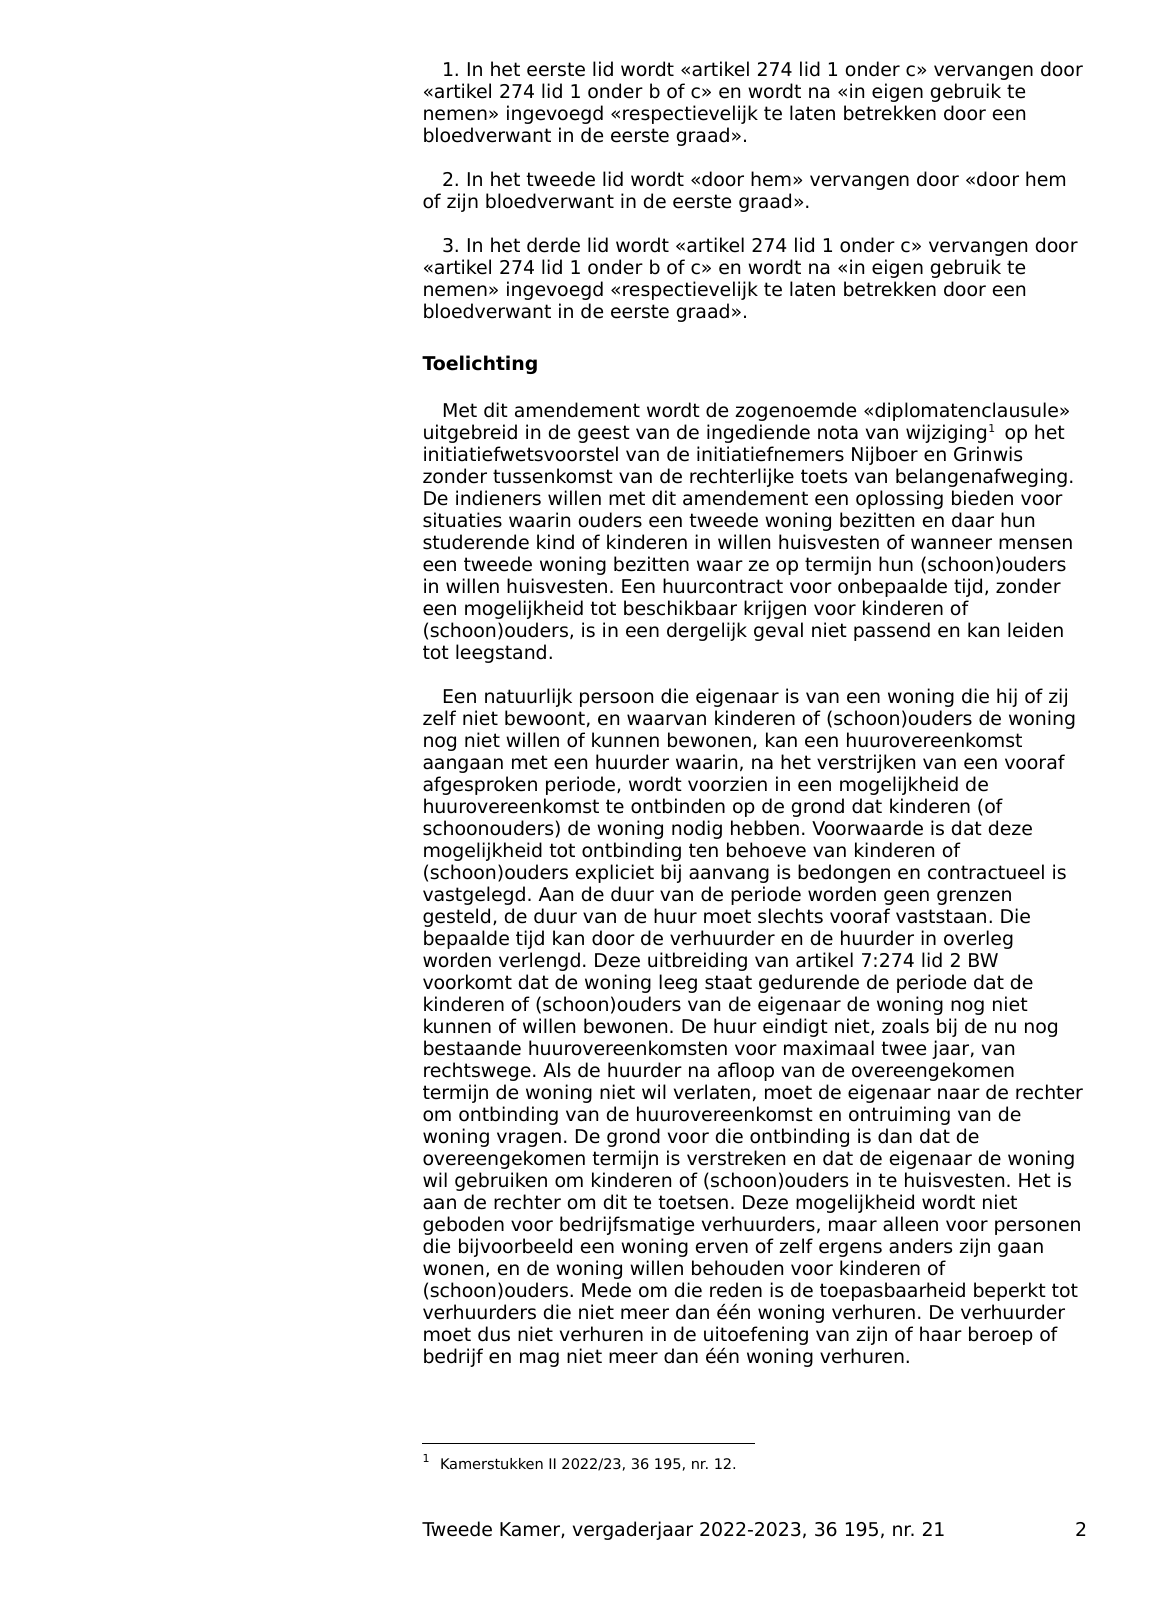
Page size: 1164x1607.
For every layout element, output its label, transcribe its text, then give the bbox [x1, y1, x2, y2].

subtitle Toelichting [422, 353, 1087, 375]
text 2. In het tweede lid wordt «door hem» vervangen door «door hem of zijn bloedverwant in de eerste graad». [422, 169, 1087, 213]
text 1. In het eerste lid wordt «artikel 274 lid 1 onder c» vervangen door «artikel 274 lid 1 onder b of c» en wordt na «in eigen gebruik te nemen» ingevoegd «respectievelijk te laten betrekken door een bloedverwant in de eerste graad». [422, 59, 1087, 147]
text 3. In het derde lid wordt «artikel 274 lid 1 onder c» vervangen door «artikel 274 lid 1 onder b of c» en wordt na «in eigen gebruik te nemen» ingevoegd «respectievelijk te laten betrekken door een bloedverwant in de eerste graad». [422, 235, 1087, 323]
text Kamerstukken II 2022/23, 36 195, nr. 12. [422, 1452, 1087, 1474]
text Met dit amendement wordt de zogenoemde «diplomatenclausule» uitgebreid in de geest van de ingediende nota van wijziging op het initiatiefwetsvoorstel van de initiatiefnemers Nijboer en Grinwis zonder tussenkomst van de rechterlijke toets van belangenafweging. De indieners willen met dit amendement een oplossing bieden voor situaties waarin ouders een tweede woning bezitten en daar hun studerende kind of kinderen in willen huisvesten of wanneer mensen een tweede woning bezitten waar ze op termijn hun (schoon)ouders in willen huisvesten. Een huurcontract voor onbepaalde tijd, zonder een mogelijkheid tot beschikbaar krijgen voor kinderen of (schoon)ouders, is in een dergelijk geval niet passend en kan leiden tot leegstand. [422, 400, 1087, 664]
text Een natuurlijk persoon die eigenaar is van een woning die hij of zij zelf niet bewoont, en waarvan kinderen of (schoon)ouders de woning nog niet willen of kunnen bewonen, kan een huurovereenkomst aangaan met een huurder waarin, na het verstrijken van een vooraf afgesproken periode, wordt voorzien in een mogelijkheid de huurovereenkomst te ontbinden op de grond dat kinderen (of schoonouders) de woning nodig hebben. Voorwaarde is dat deze mogelijkheid tot ontbinding ten behoeve van kinderen of (schoon)ouders expliciet bij aanvang is bedongen en contractueel is vastgelegd. Aan de duur van de periode worden geen grenzen gesteld, de duur van de huur moet slechts vooraf vaststaan. Die bepaalde tijd kan door de verhuurder en de huurder in overleg worden verlengd. Deze uitbreiding van artikel 7:274 lid 2 BW voorkomt dat de woning leeg staat gedurende de periode dat de kinderen of (schoon)ouders van de eigenaar de woning nog niet kunnen of willen bewonen. De huur eindigt niet, zoals bij de nu nog bestaande huurovereenkomsten voor maximaal twee jaar, van rechtswege. Als de huurder na afloop van de overeengekomen termijn de woning niet wil verlaten, moet de eigenaar naar de rechter om ontbinding van de huurovereenkomst en ontruiming van de woning vragen. De grond voor die ontbinding is dan dat de overeengekomen termijn is verstreken en dat de eigenaar de woning wil gebruiken om kinderen of (schoon)ouders in te huisvesten. Het is aan de rechter om dit te toetsen. Deze mogelijkheid wordt niet geboden voor bedrijfsmatige verhuurders, maar alleen voor personen die bijvoorbeeld een woning erven of zelf ergens anders zijn gaan wonen, en de woning willen behouden voor kinderen of (schoon)ouders. Mede om die reden is de toepasbaarheid beperkt tot verhuurders die niet meer dan één woning verhuren. De verhuurder moet dus niet verhuren in de uitoefening van zijn of haar beroep of bedrijf en mag niet meer dan één woning verhuren. [422, 686, 1087, 1367]
